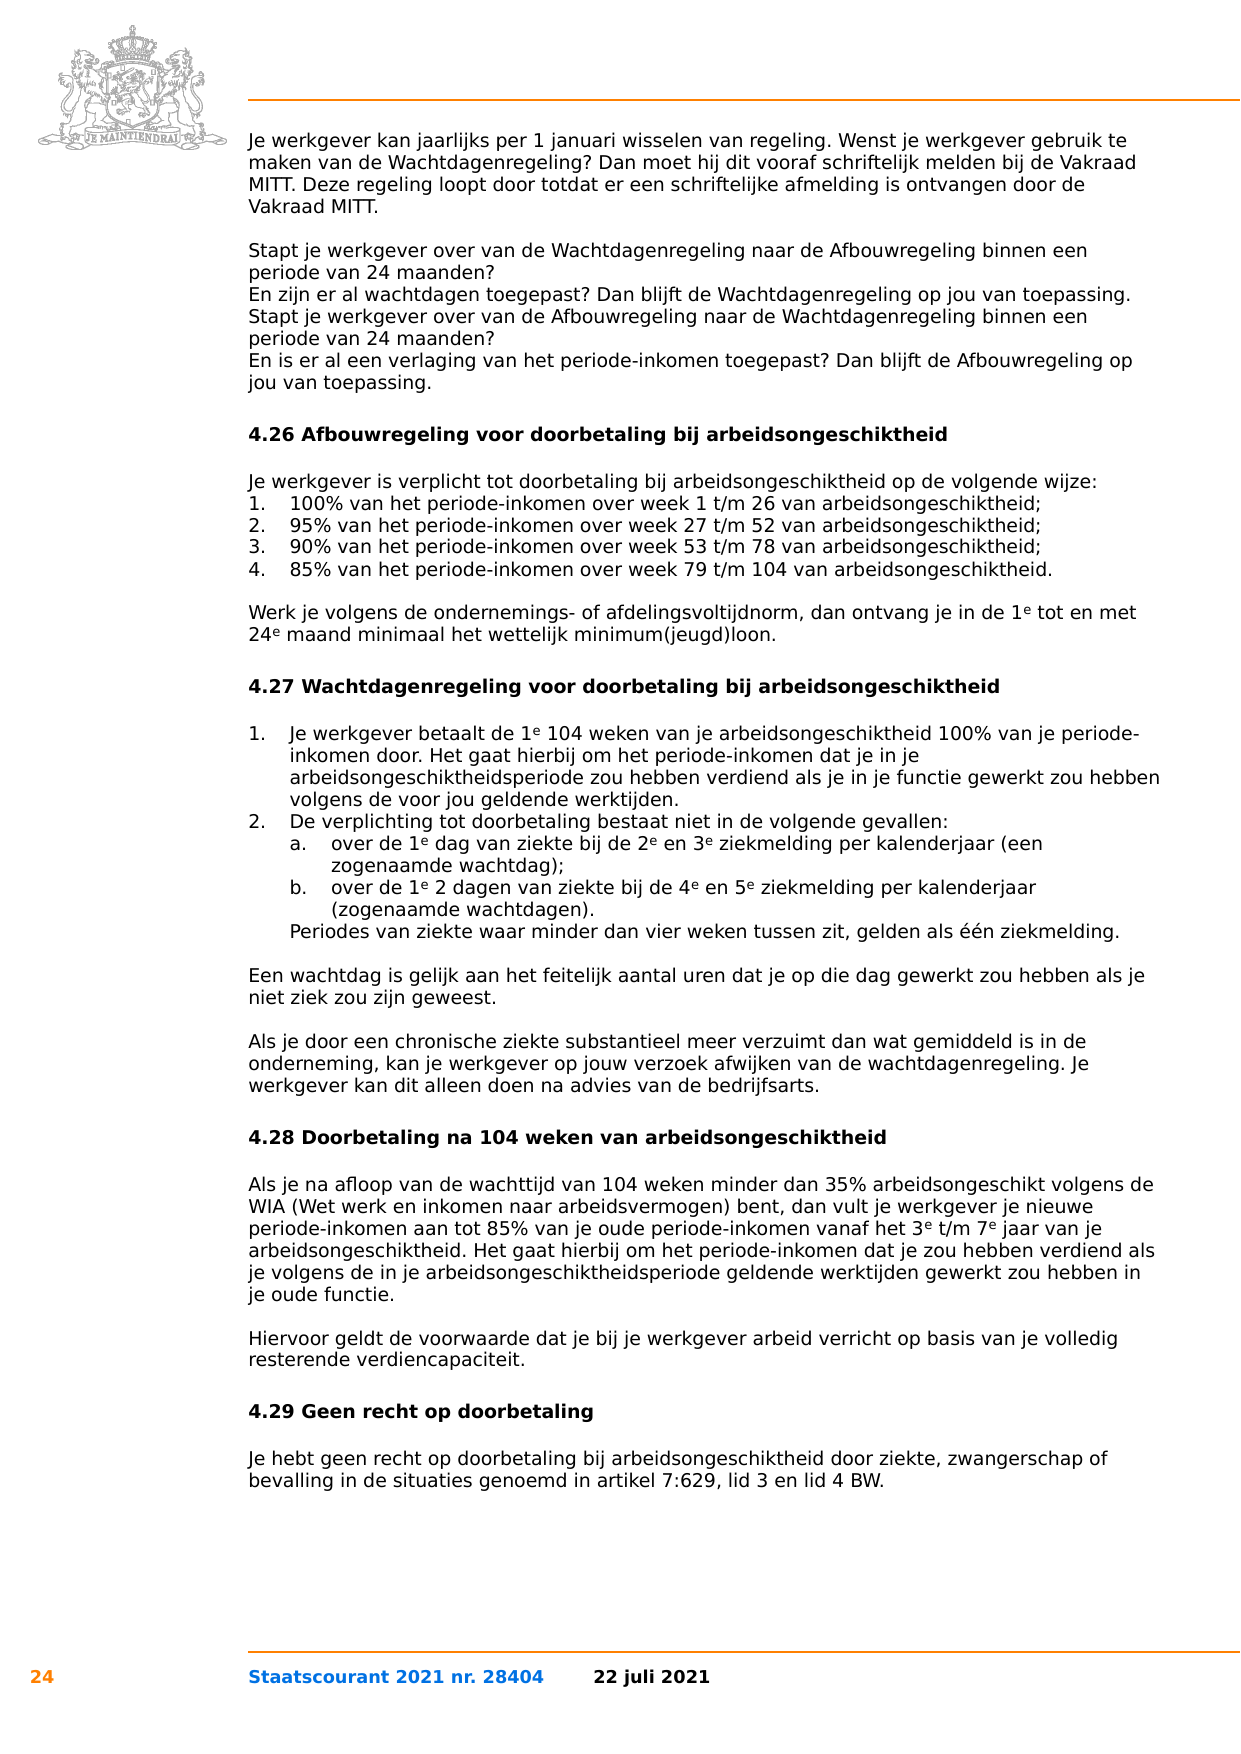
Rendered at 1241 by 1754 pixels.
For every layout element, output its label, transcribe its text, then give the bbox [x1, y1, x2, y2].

text 3. 90% van het periode-inkomen over week 53 t/m 78 van arbeidsongeschiktheid; [248, 536, 1163, 558]
text Je werkgever kan jaarlijks per 1 januari wisselen van regeling. Wenst je werkgever gebruik te maken van de Wachtdagenregeling? Dan moet hij dit vooraf schriftelijk melden bij de Vakraad MITT. Deze regeling loopt door totdat er een schriftelijke afmelding is ontvangen door de Vakraad MITT. [248, 130, 1163, 218]
subtitle 4.29 Geen recht op doorbetaling [248, 1401, 1163, 1423]
text Je hebt geen recht op doorbetaling bij arbeidsongeschiktheid door ziekte, zwangerschap of bevalling in de situaties genoemd in artikel 7:629, lid 3 en lid 4 BW. [248, 1448, 1163, 1492]
picture [38, 25, 227, 150]
subtitle 4.26 Afbouwregeling voor doorbetaling bij arbeidsongeschiktheid [248, 423, 1163, 446]
text Als je na afloop van de wachttijd van 104 weken minder dan 35% arbeidsongeschikt volgens de WIA (Wet werk en inkomen naar arbeidsvermogen) bent, dan vult je werkgever je nieuwe periode-inkomen aan tot 85% van je oude periode-inkomen vanaf het 3e t/m 7e jaar van je arbeidsongeschiktheid. Het gaat hierbij om het periode-inkomen dat je zou hebben verdiend als je volgens de in je arbeidsongeschiktheidsperiode geldende werktijden gewerkt zou hebben in je oude functie. [248, 1174, 1163, 1306]
text Stapt je werkgever over van de Afbouwregeling naar de Wachtdagenregeling binnen een periode van 24 maanden? [248, 306, 1163, 349]
text 4. 85% van het periode-inkomen over week 79 t/m 104 van arbeidsongeschiktheid. [248, 558, 1163, 580]
text 2. De verplichting tot doorbetaling bestaat niet in de volgende gevallen: [248, 811, 1163, 833]
text 2. 95% van het periode-inkomen over week 27 t/m 52 van arbeidsongeschiktheid; [248, 514, 1163, 536]
subtitle 4.28 Doorbetaling na 104 weken van arbeidsongeschiktheid [248, 1127, 1163, 1149]
text Je werkgever is verplicht tot doorbetaling bij arbeidsongeschiktheid op de volgende wijze: [248, 471, 1163, 492]
text En zijn er al wachtdagen toegepast? Dan blijft de Wachtdagenregeling op jou van toepassing. [248, 284, 1163, 306]
text 1. 100% van het periode-inkomen over week 1 t/m 26 van arbeidsongeschiktheid; [248, 492, 1163, 514]
text Als je door een chronische ziekte substantieel meer verzuimt dan wat gemiddeld is in de onderneming, kan je werkgever op jouw verzoek afwijken van de wachtdagenregeling. Je werkgever kan dit alleen doen na advies van de bedrijfsarts. [248, 1031, 1163, 1097]
text Hiervoor geldt de voorwaarde dat je bij je werkgever arbeid verricht op basis van je volledig resterende verdiencapaciteit. [248, 1327, 1163, 1371]
text b. over de 1e 2 dagen van ziekte bij de 4e en 5e ziekmelding per kalenderjaar (zogenaamde wachtdagen). [289, 877, 1163, 921]
text 1. Je werkgever betaalt de 1e 104 weken van je arbeidsongeschiktheid 100% van je periode-inkomen door. Het gaat hierbij om het periode-inkomen dat je in je arbeidsongeschiktheidsperiode zou hebben verdiend als je in je functie gewerkt zou hebben volgens de voor jou geldende werktijden. [248, 723, 1163, 811]
text Periodes van ziekte waar minder dan vier weken tussen zit, gelden als één ziekmelding. [289, 921, 1163, 943]
text Stapt je werkgever over van de Wachtdagenregeling naar de Afbouwregeling binnen een periode van 24 maanden? [248, 240, 1163, 284]
text a. over de 1e dag van ziekte bij de 2e en 3e ziekmelding per kalenderjaar (een zogenaamde wachtdag); [289, 833, 1163, 877]
subtitle 4.27 Wachtdagenregeling voor doorbetaling bij arbeidsongeschiktheid [248, 676, 1163, 698]
text Werk je volgens de ondernemings- of afdelingsvoltijdnorm, dan ontvang je in de 1e tot en met 24e maand minimaal het wettelijk minimum(jeugd)loon. [248, 602, 1163, 646]
text Een wachtdag is gelijk aan het feitelijk aantal uren dat je op die dag gewerkt zou hebben als je niet ziek zou zijn geweest. [248, 965, 1163, 1009]
text En is er al een verlaging van het periode-inkomen toegepast? Dan blijft de Afbouwregeling op jou van toepassing. [248, 349, 1163, 393]
